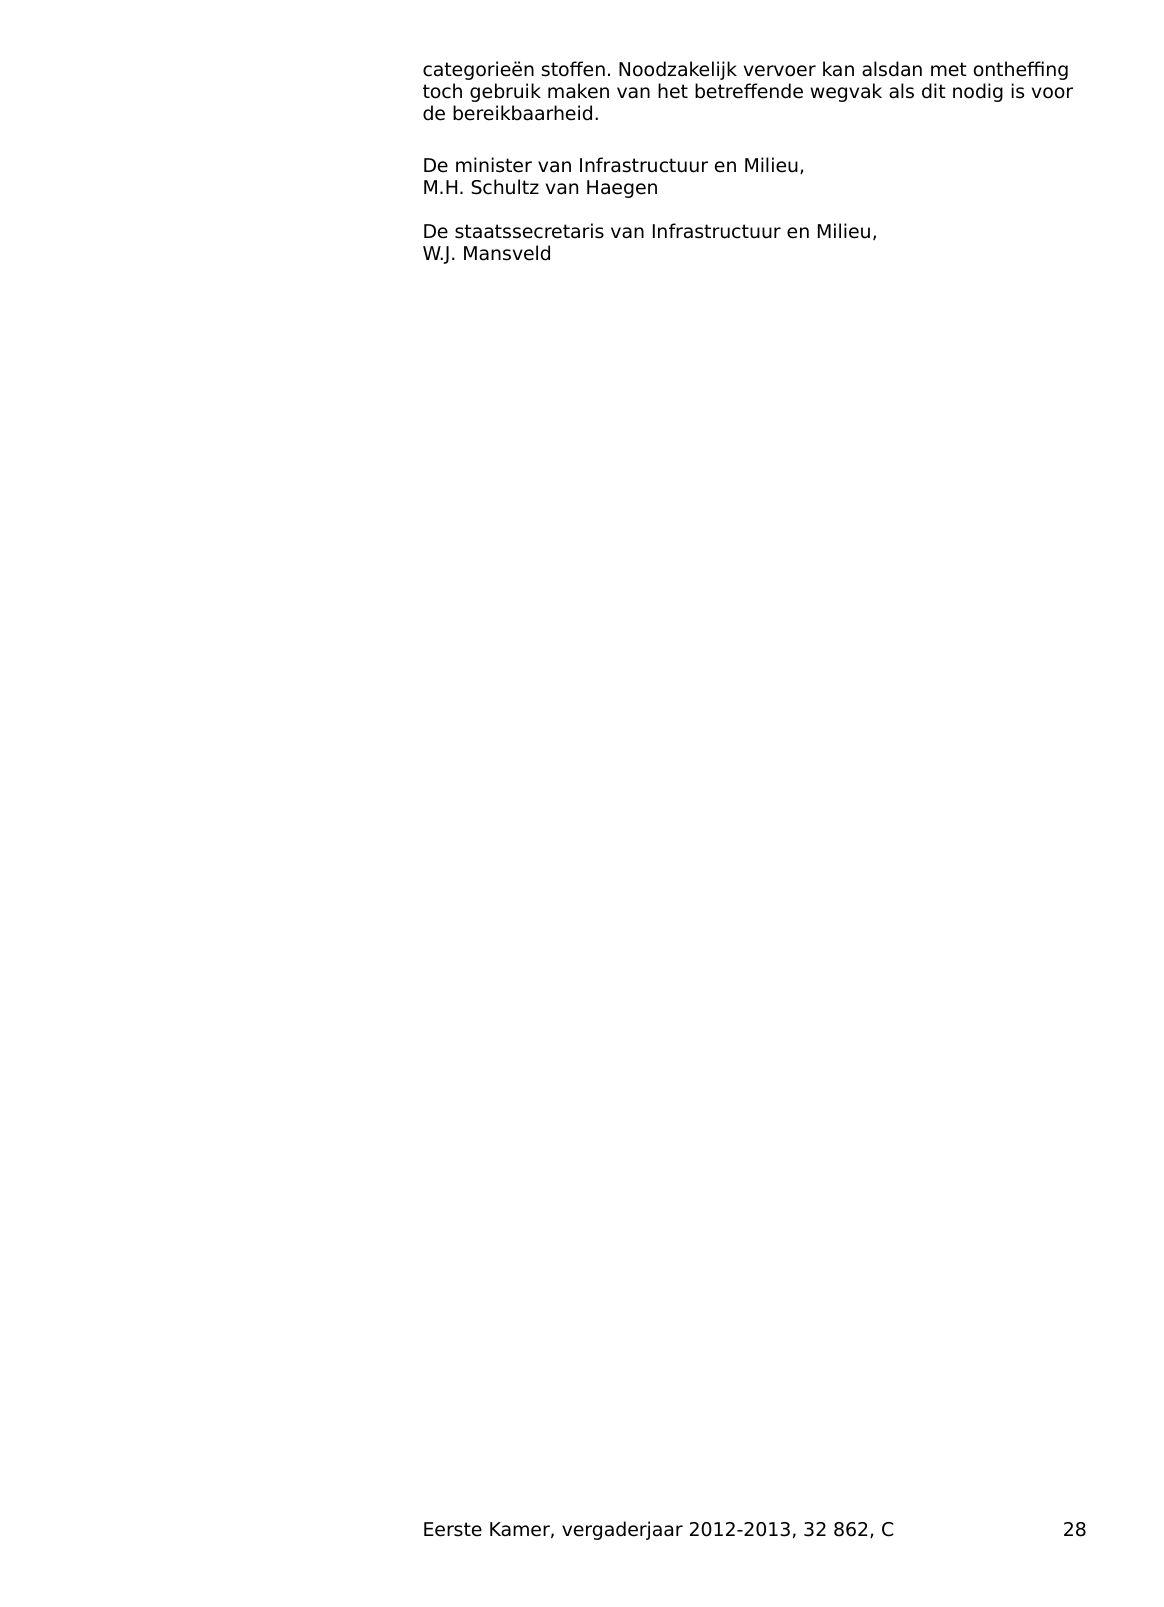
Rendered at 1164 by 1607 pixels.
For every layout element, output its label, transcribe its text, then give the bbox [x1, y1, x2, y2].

text categorieën stoffen. Noodzakelijk vervoer kan alsdan met ontheffing toch gebruik maken van het betreffende wegvak als dit nodig is voor de bereikbaarheid. [422, 59, 1087, 125]
text De staatssecretaris van Infrastructuur en Milieu, W.J. Mansveld [422, 221, 1087, 265]
text De minister van Infrastructuur en Milieu, M.H. Schultz van Haegen [422, 155, 1087, 199]
